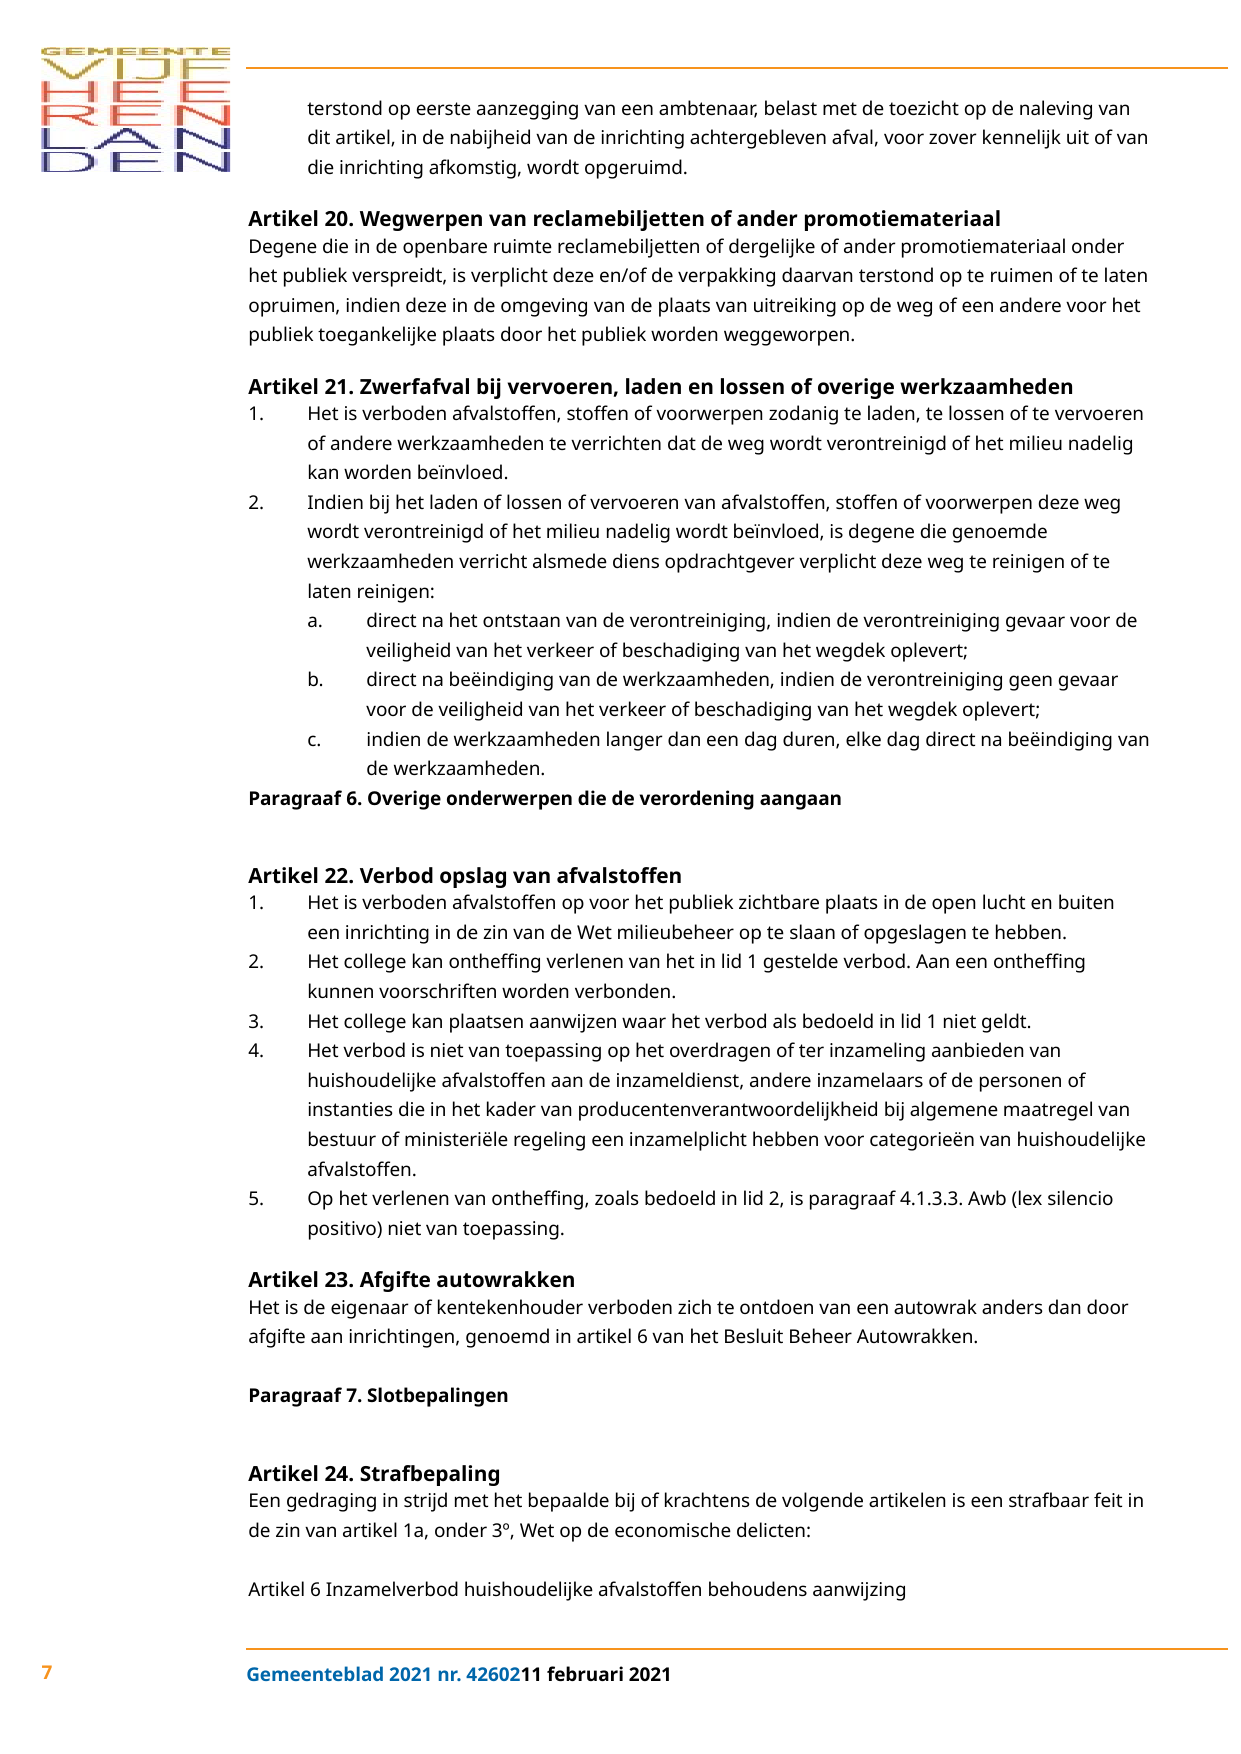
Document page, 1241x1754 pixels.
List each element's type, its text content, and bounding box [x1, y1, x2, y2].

picture [41, 47, 231, 172]
text Artikel 6 Inzamelverbod huishoudelijke afvalstoffen behoudens aanwijzing [248, 1576, 1152, 1602]
text Artikel 20. Wegwerpen van reclamebiljetten of ander promotiemateriaal [248, 204, 1152, 233]
list Het college kan ontheffing verlenen van het in lid 1 gestelde verbod. Aan een ontheffing kunnen voorschriften worden verbonden. [248, 949, 1152, 1004]
list direct na het ontstaan van de verontreiniging, indien de verontreiniging gevaar voor de veiligheid van het verkeer of beschadiging van het wegdek oplevert; [307, 607, 1152, 663]
list Het verbod is niet van toepassing op het overdragen of ter inzameling aanbieden van huishoudelijke afvalstoffen aan de inzameldienst, andere inzamelaars of de personen of instanties die in het kader van producentenverantwoordelijkheid bij algemene maatregel van bestuur of ministeriële regeling een inzamelplicht hebben voor categorieën van huishoudelijke afvalstoffen. [248, 1037, 1152, 1182]
list terstond op eerste aanzegging van een ambtenaar, belast met de toezicht op de naleving van dit artikel, in de nabijheid van de inrichting achtergebleven afval, voor zover kennelijk uit of van die inrichting afkomstig, wordt opgeruimd. [248, 95, 1152, 180]
list Het college kan plaatsen aanwijzen waar het verbod als bedoeld in lid 1 niet geldt. [248, 1008, 1152, 1034]
text Paragraaf 6. Overige onderwerpen die de verordening aangaan [248, 785, 1152, 811]
text Artikel 21. Zwerfafval bij vervoeren, laden en lossen of overige werkzaamheden [248, 372, 1152, 400]
text Artikel 23. Afgifte autowrakken [248, 1265, 1152, 1294]
text Degene die in de openbare ruimte reclamebiljetten of dergelijke of ander promotiemateriaal onder het publiek verspreidt, is verplicht deze en/of de verpakking daarvan terstond op te ruimen of te laten opruimen, indien deze in de omgeving van de plaats van uitreiking op de weg of een andere voor het publiek toegankelijke plaats door het publiek worden weggeworpen. [248, 233, 1152, 347]
text Het is de eigenaar of kentekenhouder verboden zich te ontdoen van een autowrak anders dan door afgifte aan inrichtingen, genoemd in artikel 6 van het Besluit Beheer Autowrakken. [248, 1294, 1152, 1349]
text Artikel 24. Strafbepaling [248, 1459, 1152, 1487]
list Het is verboden afvalstoffen, stoffen of voorwerpen zodanig te laden, te lossen of te vervoeren of andere werkzaamheden te verrichten dat de weg wordt verontreinigd of het milieu nadelig kan worden beïnvloed. [248, 400, 1152, 485]
text Paragraaf 7. Slotbepalingen [248, 1383, 1152, 1408]
text Artikel 22. Verbod opslag van afvalstoffen [248, 861, 1152, 889]
list Op het verlenen van ontheffing, zoals bedoeld in lid 2, is paragraaf 4.1.3.3. Awb (lex silencio positivo) niet van toepassing. [248, 1185, 1152, 1241]
list Het is verboden afvalstoffen op voor het publiek zichtbare plaats in de open lucht en buiten een inrichting in de zin van de Wet milieubeheer op te slaan of opgeslagen te hebben. [248, 889, 1152, 945]
list indien de werkzaamheden langer dan een dag duren, elke dag direct na beëindiging van de werkzaamheden. [307, 726, 1152, 781]
list Indien bij het laden of lossen of vervoeren van afvalstoffen, stoffen of voorwerpen deze weg wordt verontreinigd of het milieu nadelig wordt beïnvloed, is degene die genoemde werkzaamheden verricht alsmede diens opdrachtgever verplicht deze weg te reinigen of te laten reinigen: [248, 489, 1152, 604]
list direct na beëindiging van de werkzaamheden, indien de verontreiniging geen gevaar voor de veiligheid van het verkeer of beschadiging van het wegdek oplevert; [307, 667, 1152, 722]
text Een gedraging in strijd met het bepaalde bij of krachtens de volgende artikelen is een strafbaar feit in de zin van artikel 1a, onder 3º, Wet op de economische delicten: [248, 1487, 1152, 1542]
